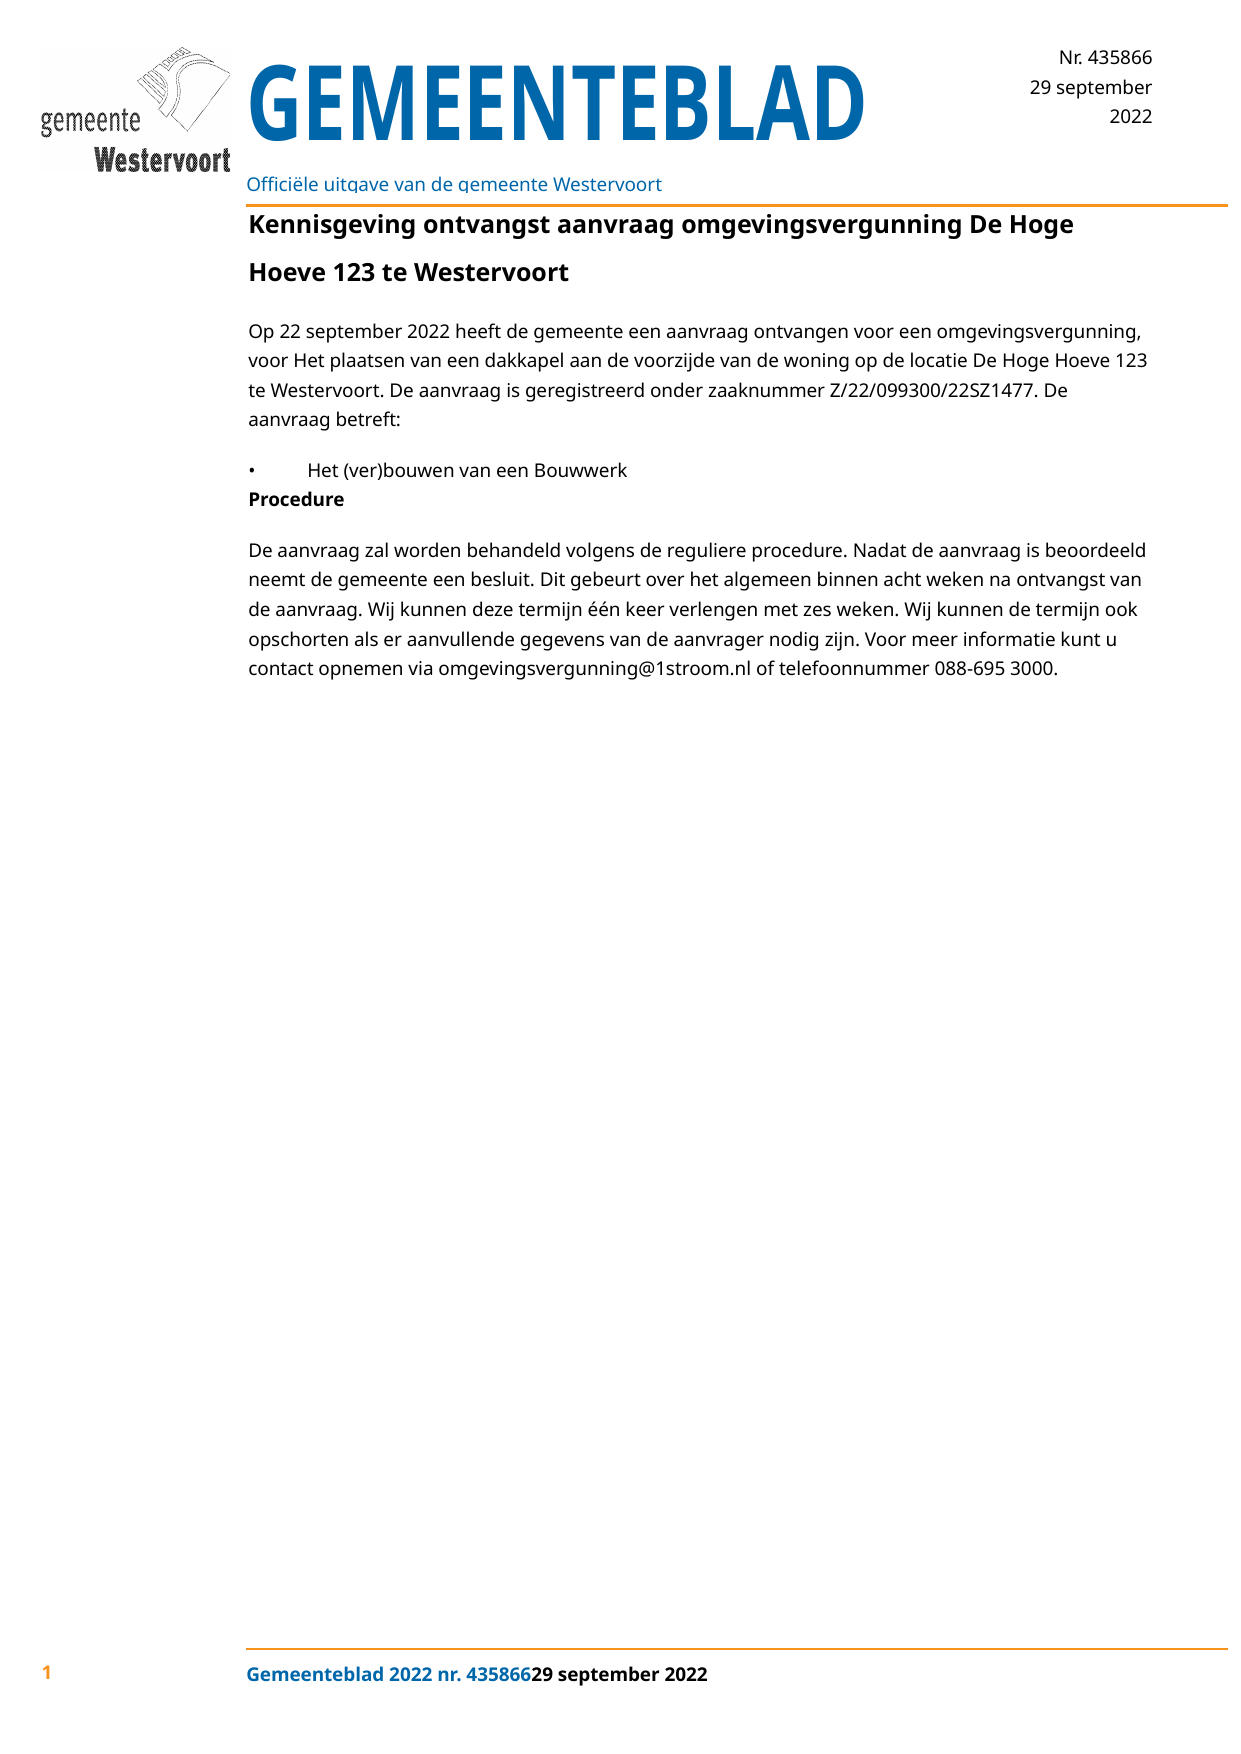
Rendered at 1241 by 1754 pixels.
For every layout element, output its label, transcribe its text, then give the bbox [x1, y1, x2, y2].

text Op 22 september 2022 heeft de gemeente een aanvraag ontvangen voor een omgevingsvergunning, voor Het plaatsen van een dakkapel aan de voorzijde van de woning op de locatie De Hoge Hoeve 123 te Westervoort. De aanvraag is geregistreerd onder zaaknummer Z/22/099300/22SZ1477. De aanvraag betreft: [248, 318, 1152, 432]
text De aanvraag zal worden behandeld volgens de reguliere procedure. Nadat de aanvraag is beoordeeld neemt de gemeente een besluit. Dit gebeurt over het algemeen binnen acht weken na ontvangst van de aanvraag. Wij kunnen deze termijn één keer verlengen met zes weken. Wij kunnen de termijn ook opschorten als er aanvullende gegevens van de aanvrager nodig zijn. Voor meer informatie kunt u contact opnemen via omgevingsvergunning@1stroom.nl of telefoonnummer 088-695 3000. [248, 537, 1152, 681]
picture [41, 47, 231, 172]
list Het (ver)bouwen van een Bouwwerk [248, 457, 1152, 483]
text Kennisgeving ontvangst aanvraag omgevingsvergunning De Hoge Hoeve 123 te Westervoort [248, 207, 1152, 288]
text Procedure [248, 487, 1152, 512]
